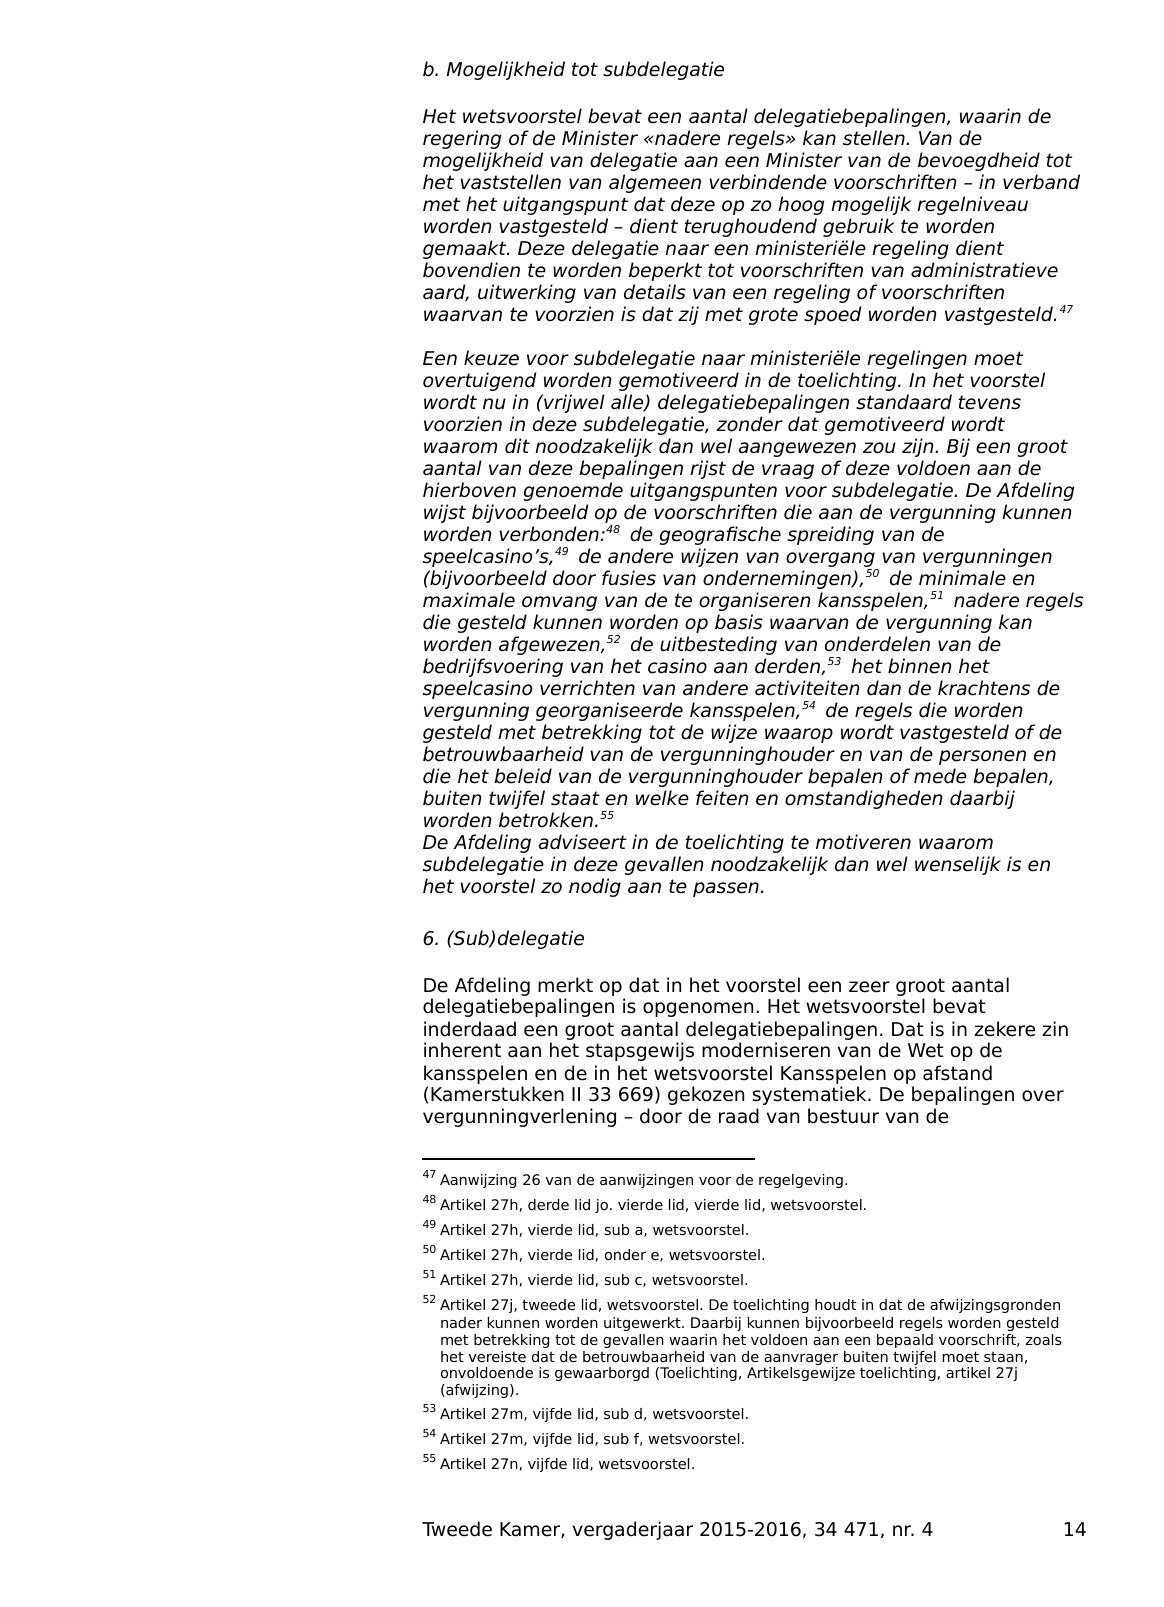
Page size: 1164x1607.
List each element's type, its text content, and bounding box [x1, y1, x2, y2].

text Artikel 27h, vierde lid, onder e, wetsvoorstel. [422, 1243, 1087, 1265]
text Een keuze voor subdelegatie naar ministeriële regelingen moet overtuigend worden gemotiveerd in de toelichting. In het voorstel wordt nu in (vrijwel alle) delegatiebepalingen standaard tevens voorzien in deze subdelegatie, zonder dat gemotiveerd wordt waarom dit noodzakelijk dan wel aangewezen zou zijn. Bij een groot aantal van deze bepalingen rijst de vraag of deze voldoen aan de hierboven genoemde uitgangspunten voor subdelegatie. De Afdeling wijst bijvoorbeeld op de voorschriften die aan de vergunning kunnen worden verbonden: de geografische spreiding van de speelcasino’s, de andere wijzen van overgang van vergunningen (bijvoorbeeld door fusies van ondernemingen), de minimale en maximale omvang van de te organiseren kansspelen, nadere regels die gesteld kunnen worden op basis waarvan de vergunning kan worden afgewezen, de uitbesteding van onderdelen van de bedrijfsvoering van het casino aan derden, het binnen het speelcasino verrichten van andere activiteiten dan de krachtens de vergunning georganiseerde kansspelen, de regels die worden gesteld met betrekking tot de wijze waarop wordt vastgesteld of de betrouwbaarheid van de vergunninghouder en van de personen en die het beleid van de vergunninghouder bepalen of mede bepalen, buiten twijfel staat en welke feiten en omstandigheden daarbij worden betrokken. [422, 348, 1087, 832]
text Het wetsvoorstel bevat een aantal delegatiebepalingen, waarin de regering of de Minister «nadere regels» kan stellen. Van de mogelijkheid van delegatie aan een Minister van de bevoegdheid tot het vaststellen van algemeen verbindende voorschriften – in verband met het uitgangspunt dat deze op zo hoog mogelijk regelniveau worden vastgesteld – dient terughoudend gebruik te worden gemaakt. Deze delegatie naar een ministeriële regeling dient bovendien te worden beperkt tot voorschriften van administratieve aard, uitwerking van details van een regeling of voorschriften waarvan te voorzien is dat zij met grote spoed worden vastgesteld. [422, 106, 1087, 326]
text De Afdeling merkt op dat in het voorstel een zeer groot aantal delegatiebepalingen is opgenomen. Het wetsvoorstel bevat inderdaad een groot aantal delegatiebepalingen. Dat is in zekere zin inherent aan het stapsgewijs moderniseren van de Wet op de kansspelen en de in het wetsvoorstel Kansspelen op afstand (Kamerstukken II 33 669) gekozen systematiek. De bepalingen over vergunningverlening – door de raad van bestuur van de [422, 974, 1087, 1128]
text Artikel 27j, tweede lid, wetsvoorstel. De toelichting houdt in dat de afwijzingsgronden nader kunnen worden uitgewerkt. Daarbij kunnen bijvoorbeeld regels worden gesteld met betrekking tot de gevallen waarin het voldoen aan een bepaald voorschrift, zoals het vereiste dat de betrouwbaarheid van de aanvrager buiten twijfel moet staan, onvoldoende is gewaarborgd (Toelichting, Artikelsgewijze toelichting, artikel 27j (afwijzing). [422, 1293, 1087, 1399]
text Artikel 27n, vijfde lid, wetsvoorstel. [422, 1452, 1087, 1474]
text Artikel 27h, derde lid jo. vierde lid, vierde lid, wetsvoorstel. [422, 1193, 1087, 1215]
text Artikel 27m, vijfde lid, sub f, wetsvoorstel. [422, 1427, 1087, 1449]
text Artikel 27h, vierde lid, sub c, wetsvoorstel. [422, 1268, 1087, 1290]
subtitle 6. (Sub)delegatie [422, 927, 1087, 949]
text Artikel 27h, vierde lid, sub a, wetsvoorstel. [422, 1218, 1087, 1240]
text De Afdeling adviseert in de toelichting te motiveren waarom subdelegatie in deze gevallen noodzakelijk dan wel wenselijk is en het voorstel zo nodig aan te passen. [422, 832, 1087, 897]
text Artikel 27m, vijfde lid, sub d, wetsvoorstel. [422, 1402, 1087, 1424]
subtitle b. Mogelijkheid tot subdelegatie [422, 59, 1087, 81]
text Aanwijzing 26 van de aanwijzingen voor de regelgeving. [422, 1168, 1087, 1190]
